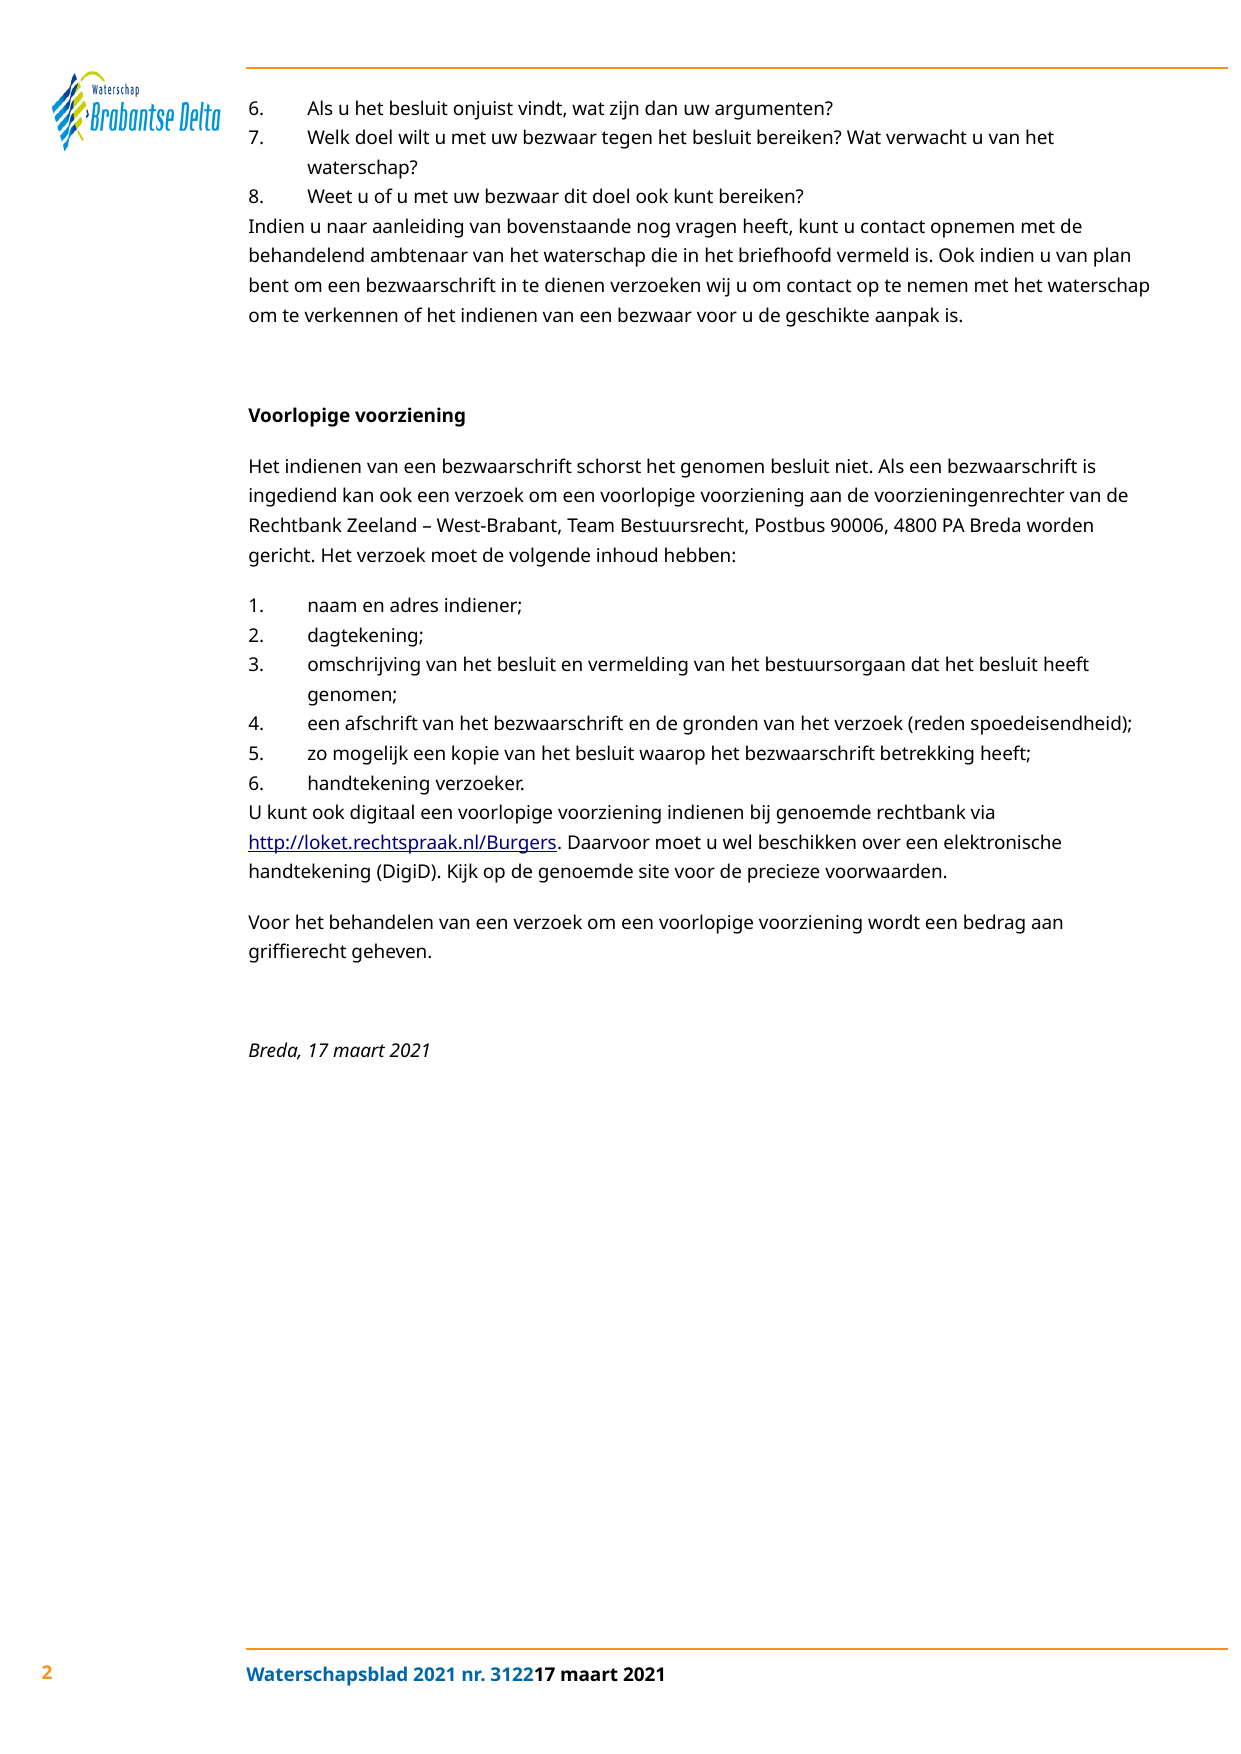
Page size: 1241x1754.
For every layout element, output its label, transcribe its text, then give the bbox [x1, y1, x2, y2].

list naam en adres indiener; [248, 592, 1152, 618]
list dagtekening; [248, 622, 1152, 648]
text Breda, 17 maart 2021 [248, 1037, 1152, 1062]
text Voorlopige voorziening [248, 403, 1152, 428]
list omschrijving van het besluit en vermelding van het bestuursorgaan dat het besluit heeft genomen; [248, 651, 1152, 707]
list Weet u of u met uw bezwaar dit doel ook kunt bereiken? [248, 183, 1152, 209]
list Welk doel wilt u met uw bezwaar tegen het besluit bereiken? Wat verwacht u van het waterschap? [248, 124, 1152, 180]
text Indien u naar aanleiding van bovenstaande nog vragen heeft, kunt u contact opnemen met de behandelend ambtenaar van het waterschap die in het briefhoofd vermeld is. Ook indien u van plan bent om een bezwaarschrift in te dienen verzoeken wij u om contact op te nemen met het waterschap om te verkennen of het indienen van een bezwaar voor u de geschikte aanpak is. [248, 213, 1152, 328]
text Voor het behandelen van een verzoek om een voorlopige voorziening wordt een bedrag aan griffierecht geheven. [248, 909, 1152, 964]
picture [41, 47, 231, 172]
list Als u het besluit onjuist vindt, wat zijn dan uw argumenten? [248, 95, 1152, 121]
list een afschrift van het bezwaarschrift en de gronden van het verzoek (reden spoedeisendheid); [248, 711, 1152, 736]
list zo mogelijk een kopie van het besluit waarop het bezwaarschrift betrekking heeft; [248, 740, 1152, 766]
text Het indienen van een bezwaarschrift schorst het genomen besluit niet. Als een bezwaarschrift is ingediend kan ook een verzoek om een voorlopige voorziening aan de voorzieningenrechter van de Rechtbank Zeeland – West-Brabant, Team Bestuursrecht, Postbus 90006, 4800 PA Breda worden gericht. Het verzoek moet de volgende inhoud hebben: [248, 453, 1152, 568]
text U kunt ook digitaal een voorlopige voorziening indienen bij genoemde rechtbank via http://loket.rechtspraak.nl/Burgers. Daarvoor moet u wel beschikken over een elektronische handtekening (DigiD). Kijk op de genoemde site voor de precieze voorwaarden. [248, 799, 1152, 884]
list handtekening verzoeker. [248, 770, 1152, 796]
